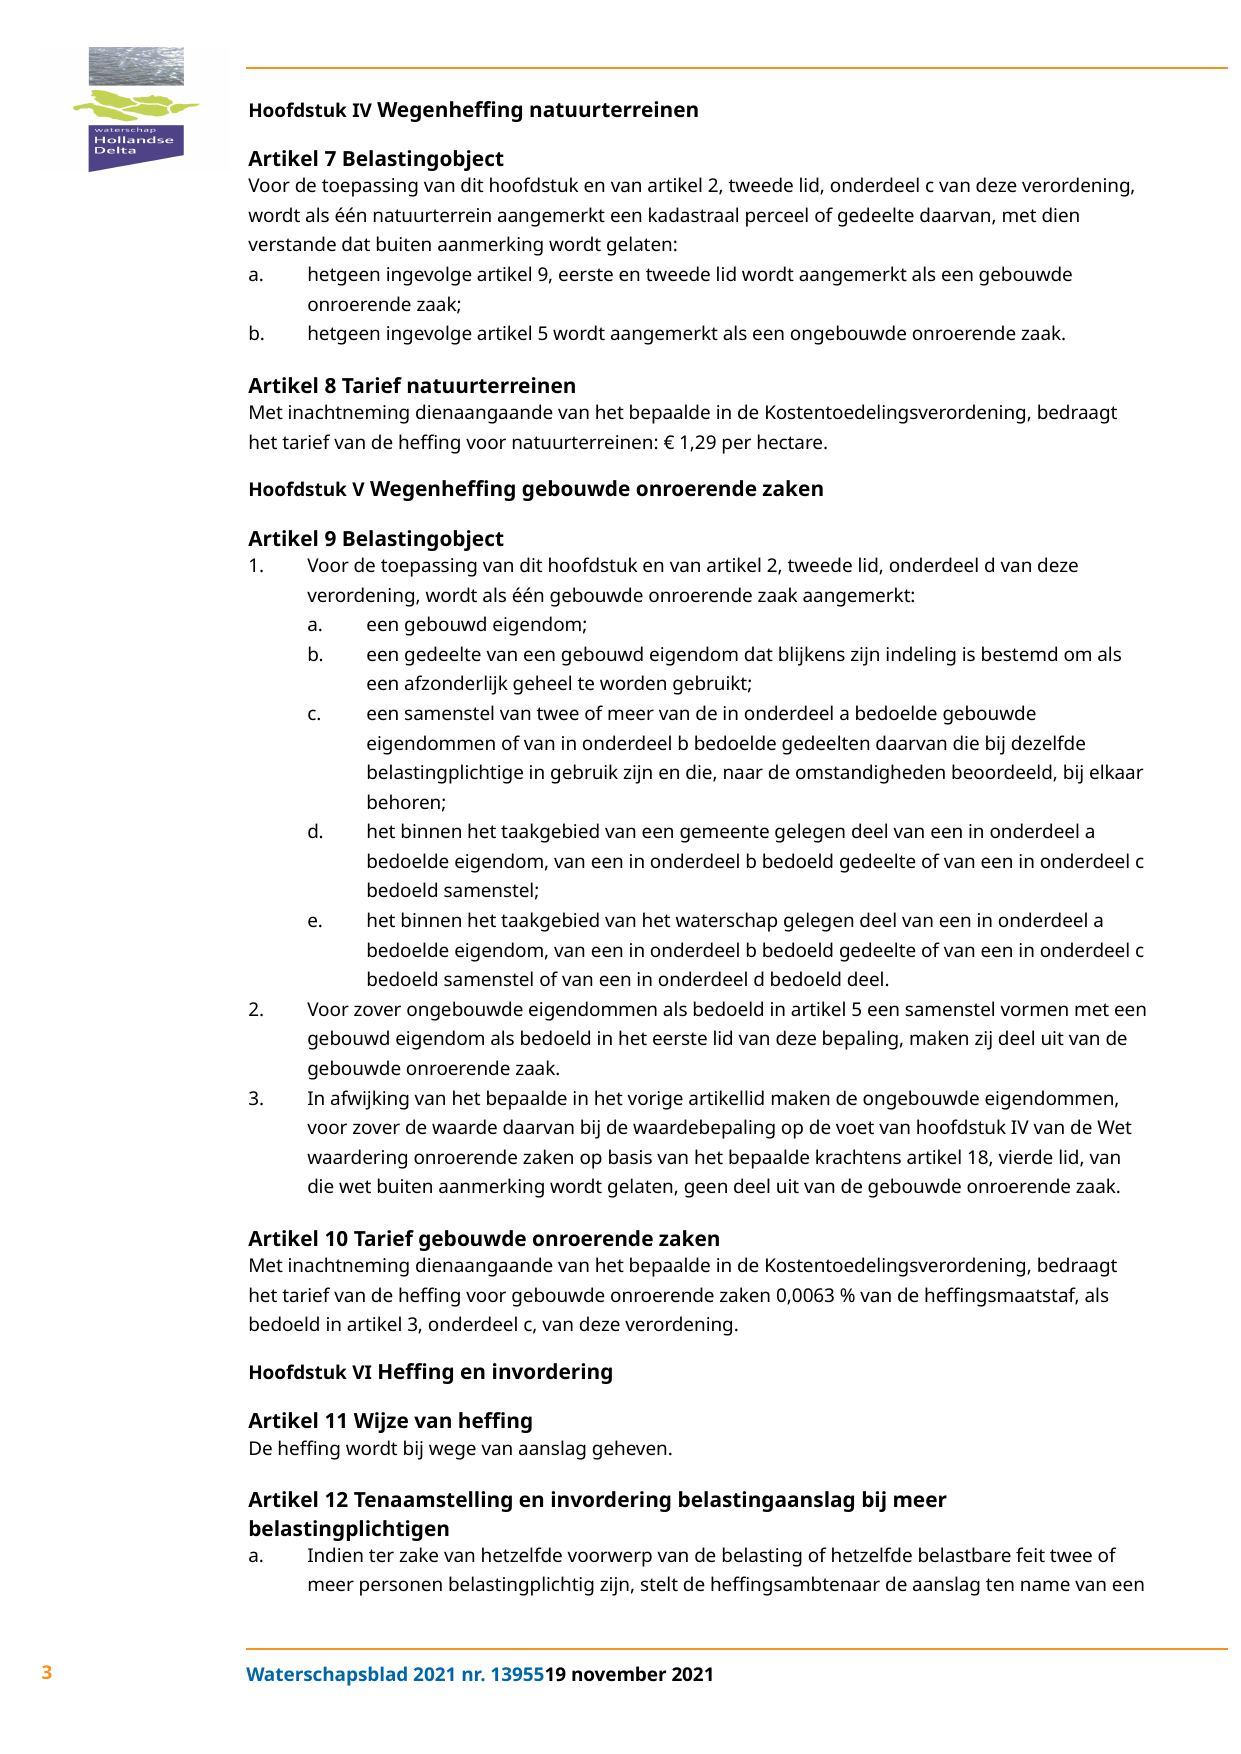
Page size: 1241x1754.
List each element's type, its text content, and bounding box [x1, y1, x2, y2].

list Voor zover ongebouwde eigendommen als bedoeld in artikel 5 een samenstel vormen met een gebouwd eigendom als bedoeld in het eerste lid van deze bepaling, maken zij deel uit van de gebouwde onroerende zaak. [248, 996, 1152, 1081]
text Artikel 10 Tarief gebouwde onroerende zaken [248, 1224, 1152, 1252]
list een samenstel van twee of meer van de in onderdeel a bedoelde gebouwde eigendommen of van in onderdeel b bedoelde gedeelten daarvan die bij dezelfde belastingplichtige in gebruik zijn en die, naar de omstandigheden beoordeeld, bij elkaar behoren; [307, 700, 1152, 814]
text Hoofdstuk IV Wegenheffing natuurterreinen [248, 95, 1152, 123]
text Artikel 9 Belastingobject [248, 524, 1152, 552]
text Artikel 8 Tarief natuurterreinen [248, 371, 1152, 399]
text De heffing wordt bij wege van aanslag geheven. [248, 1435, 1152, 1461]
text Artikel 11 Wijze van heffing [248, 1406, 1152, 1435]
text Hoofdstuk V Wegenheffing gebouwde onroerende zaken [248, 474, 1152, 503]
text Met inachtneming dienaangaande van het bepaalde in de Kostentoedelingsverordening, bedraagt het tarief van de heffing voor gebouwde onroerende zaken 0,0063 % van de heffingsmaatstaf, als bedoeld in artikel 3, onderdeel c, van deze verordening. [248, 1252, 1152, 1337]
text Hoofdstuk VI Heffing en invordering [248, 1357, 1152, 1386]
list het binnen het taakgebied van een gemeente gelegen deel van een in onderdeel a bedoelde eigendom, van een in onderdeel b bedoeld gedeelte of van een in onderdeel c bedoeld samenstel; [307, 818, 1152, 903]
list hetgeen ingevolge artikel 5 wordt aangemerkt als een ongebouwde onroerende zaak. [248, 320, 1152, 346]
list hetgeen ingevolge artikel 9, eerste en tweede lid wordt aangemerkt als een gebouwde onroerende zaak; [248, 261, 1152, 317]
text Artikel 7 Belastingobject [248, 144, 1152, 172]
picture [41, 47, 231, 172]
list Indien ter zake van hetzelfde voorwerp van de belasting of hetzelfde belastbare feit twee of meer personen belastingplichtig zijn, stelt de heffingsambtenaar de aanslag ten name van een [248, 1542, 1152, 1597]
text Voor de toepassing van dit hoofdstuk en van artikel 2, tweede lid, onderdeel c van deze verordening, wordt als één natuurterrein aangemerkt een kadastraal perceel of gedeelte daarvan, met dien verstande dat buiten aanmerking wordt gelaten: [248, 172, 1152, 257]
text Artikel 12 Tenaamstelling en invordering belastingaanslag bij meer belastingplichtigen [248, 1485, 1152, 1542]
list het binnen het taakgebied van het waterschap gelegen deel van een in onderdeel a bedoelde eigendom, van een in onderdeel b bedoeld gedeelte of van een in onderdeel c bedoeld samenstel of van een in onderdeel d bedoeld deel. [307, 907, 1152, 992]
list een gebouwd eigendom; [307, 611, 1152, 637]
list In afwijking van het bepaalde in het vorige artikellid maken de ongebouwde eigendommen, voor zover de waarde daarvan bij de waardebepaling op de voet van hoofdstuk IV van de Wet waardering onroerende zaken op basis van het bepaalde krachtens artikel 18, vierde lid, van die wet buiten aanmerking wordt gelaten, geen deel uit van de gebouwde onroerende zaak. [248, 1085, 1152, 1199]
list een gedeelte van een gebouwd eigendom dat blijkens zijn indeling is bestemd om als een afzonderlijk geheel te worden gebruikt; [307, 641, 1152, 696]
text Met inachtneming dienaangaande van het bepaalde in de Kostentoedelingsverordening, bedraagt het tarief van de heffing voor natuurterreinen: € 1,29 per hectare. [248, 399, 1152, 454]
list Voor de toepassing van dit hoofdstuk en van artikel 2, tweede lid, onderdeel d van deze verordening, wordt als één gebouwde onroerende zaak aangemerkt: [248, 552, 1152, 607]
